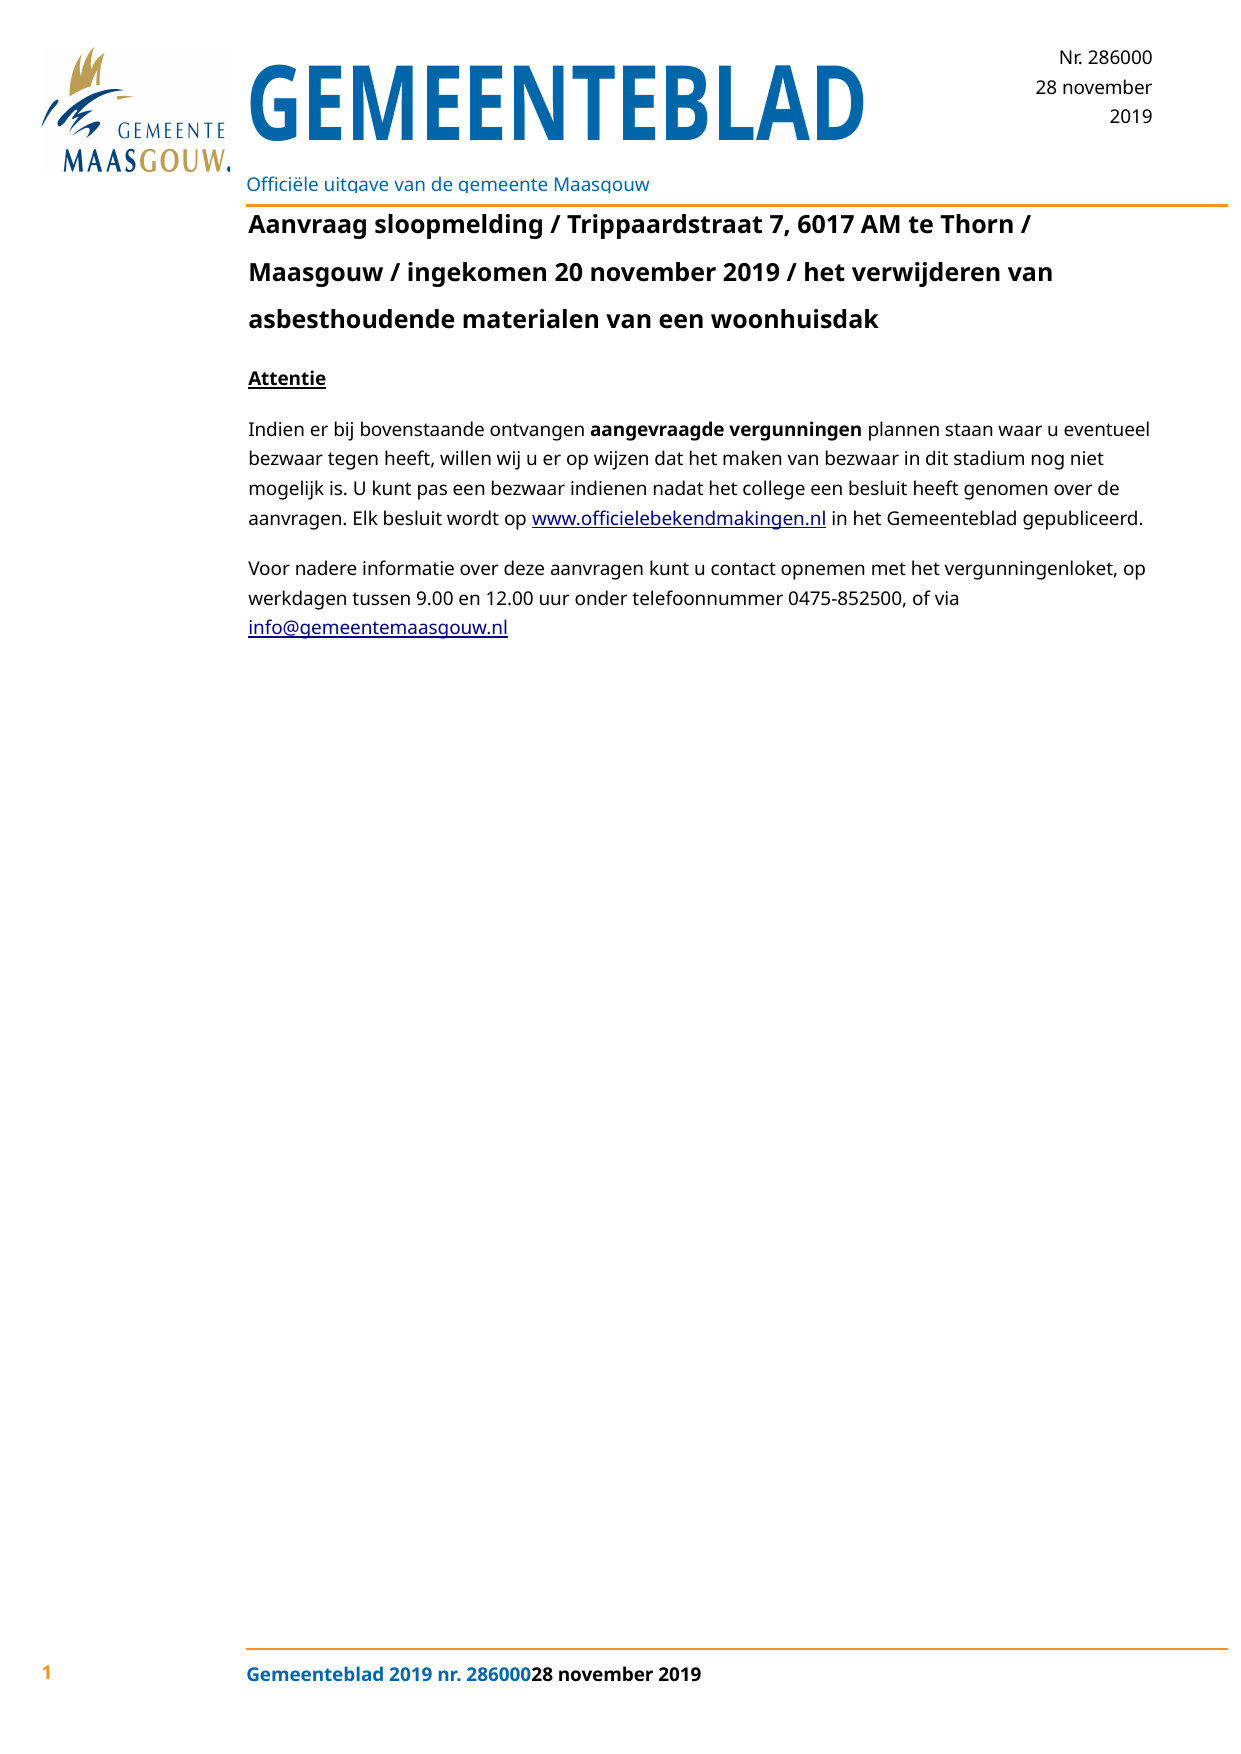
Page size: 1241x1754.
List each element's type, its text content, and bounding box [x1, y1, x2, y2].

text Indien er bij bovenstaande ontvangen aangevraagde vergunningen plannen staan waar u eventueel bezwaar tegen heeft, willen wij u er op wijzen dat het maken van bezwaar in dit stadium nog niet mogelijk is. U kunt pas een bezwaar indienen nadat het college een besluit heeft genomen over de aanvragen. Elk besluit wordt op www.officielebekendmakingen.nl in het Gemeenteblad gepubliceerd. [248, 416, 1152, 530]
text Voor nadere informatie over deze aanvragen kunt u contact opnemen met het vergunningenloket, op werkdagen tussen 9.00 en 12.00 uur onder telefoonnummer 0475-852500, of via info@gemeentemaasgouw.nl [248, 555, 1152, 640]
text Aanvraag sloopmelding / Trippaardstraat 7, 6017 AM te Thorn / Maasgouw / ingekomen 20 november 2019 / het verwijderen van asbesthoudende materialen van een woonhuisdak [248, 207, 1152, 336]
picture [41, 47, 231, 172]
text Attentie [248, 366, 1152, 391]
